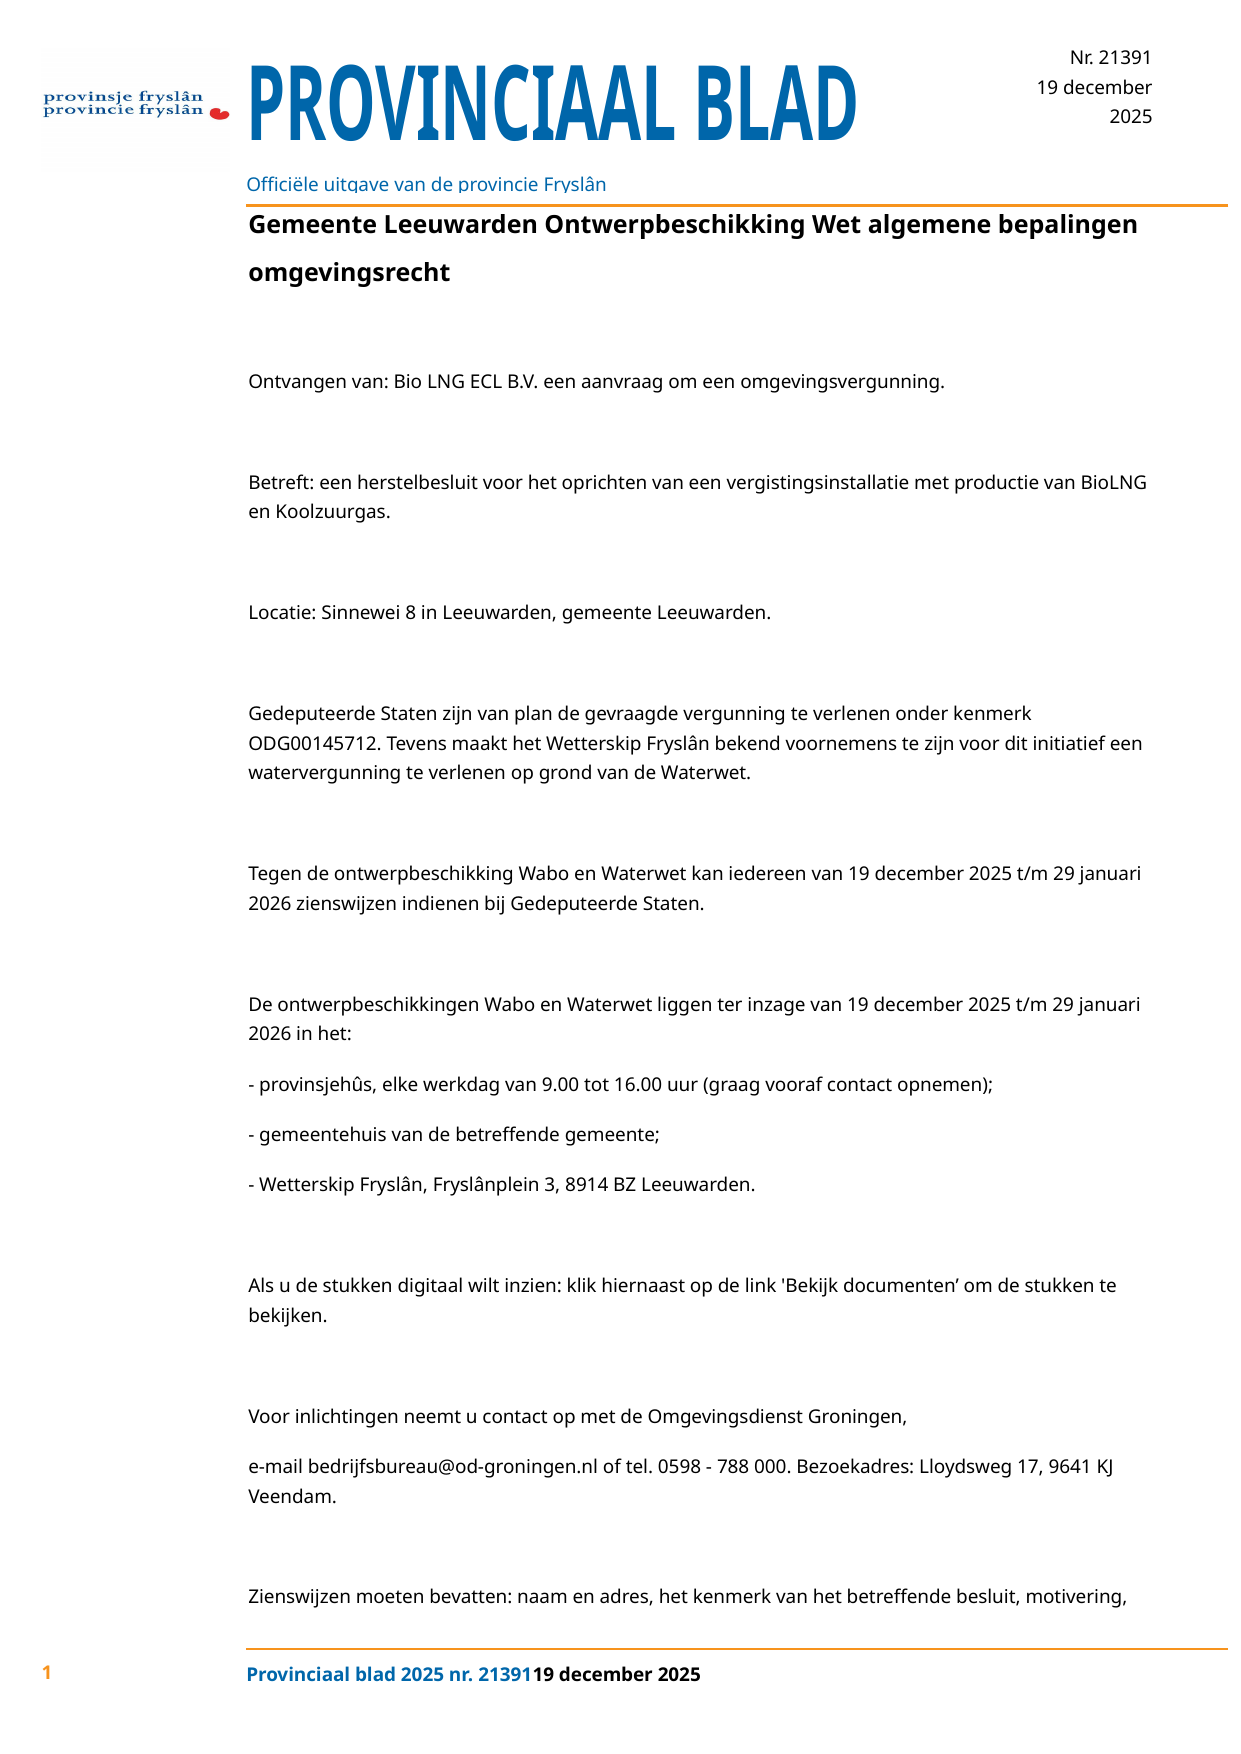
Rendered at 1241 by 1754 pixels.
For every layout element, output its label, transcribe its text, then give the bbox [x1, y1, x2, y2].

text - Wetterskip Fryslân, Fryslânplein 3, 8914 BZ Leeuwarden. [248, 1172, 1152, 1197]
text - provinsjehûs, elke werkdag van 9.00 tot 16.00 uur (graag vooraf contact opnemen); [248, 1071, 1152, 1097]
text De ontwerpbeschikkingen Wabo en Waterwet liggen ter inzage van 19 december 2025 t/m 29 januari 2026 in het: [248, 991, 1152, 1046]
text Voor inlichtingen neemt u contact op met de Omgevingsdienst Groningen, [248, 1403, 1152, 1429]
text Tegen de ontwerpbeschikking Wabo en Waterwet kan iedereen van 19 december 2025 t/m 29 januari 2026 zienswijzen indienen bij Gedeputeerde Staten. [248, 860, 1152, 916]
picture [41, 47, 231, 172]
text Als u de stukken digitaal wilt inzien: klik hiernaast op de link 'Bekijk documenten’ om de stukken te bekijken. [248, 1272, 1152, 1328]
text Ontvangen van: Bio LNG ECL B.V. een aanvraag om een omgevingsvergunning. [248, 368, 1152, 394]
text e-mail bedrijfsbureau@od-groningen.nl of tel. 0598 - 788 000. Bezoekadres: Lloydsweg 17, 9641 KJ Veendam. [248, 1453, 1152, 1509]
text Betreft: een herstelbesluit voor het oprichten van een vergistingsinstallatie met productie van BioLNG en Koolzuurgas. [248, 469, 1152, 524]
text Gedeputeerde Staten zijn van plan de gevraagde vergunning te verlenen onder kenmerk ODG00145712. Tevens maakt het Wetterskip Fryslân bekend voornemens te zijn voor dit initiatief een watervergunning te verlenen op grond van de Waterwet. [248, 700, 1152, 785]
text Gemeente Leeuwarden Ontwerpbeschikking Wet algemene bepalingen omgevingsrecht [248, 207, 1152, 288]
text - gemeentehuis van de betreffende gemeente; [248, 1121, 1152, 1147]
text Zienswijzen moeten bevatten: naam en adres, het kenmerk van het betreffende besluit, motivering, [248, 1584, 1152, 1609]
text Locatie: Sinnewei 8 in Leeuwarden, gemeente Leeuwarden. [248, 599, 1152, 625]
